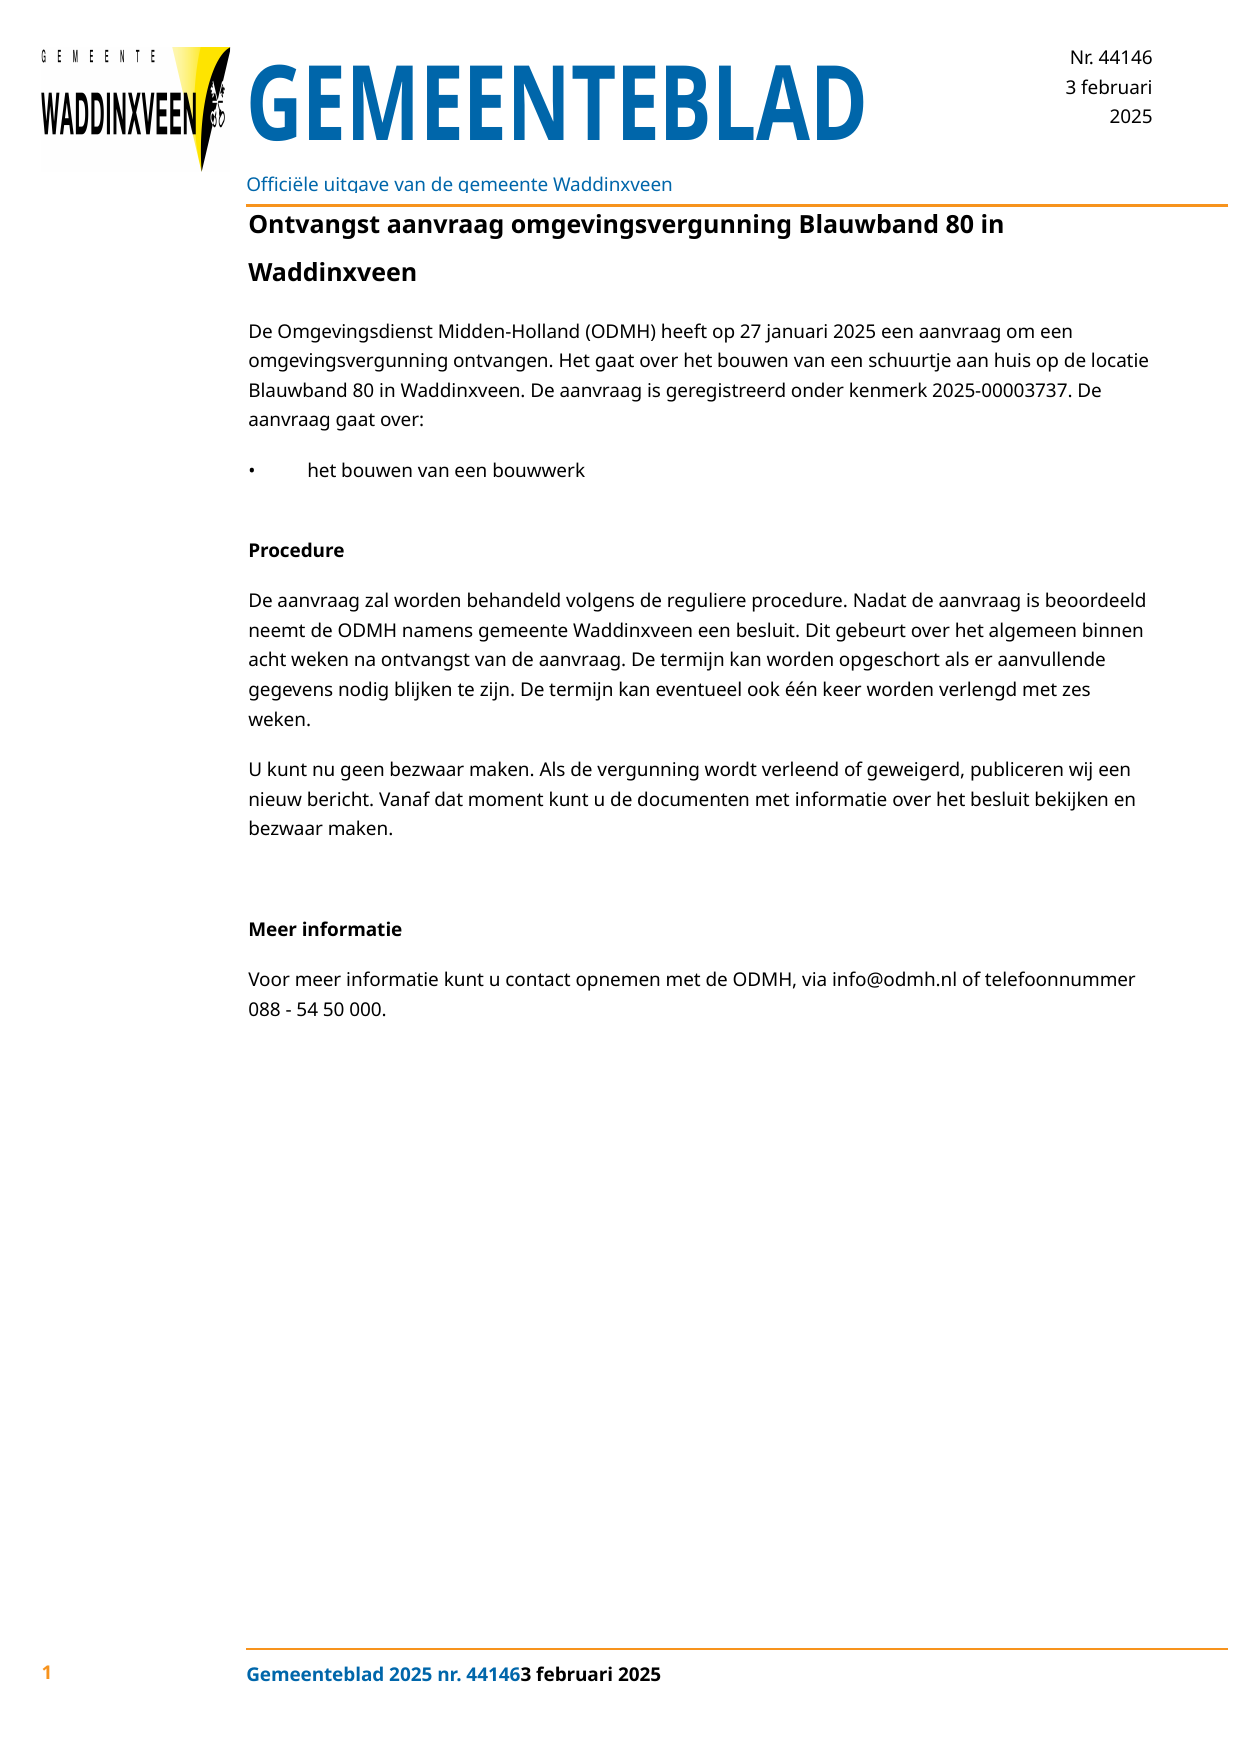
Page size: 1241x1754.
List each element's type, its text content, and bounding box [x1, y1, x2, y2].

text De aanvraag zal worden behandeld volgens de reguliere procedure. Nadat de aanvraag is beoordeeld neemt de ODMH namens gemeente Waddinxveen een besluit. Dit gebeurt over het algemeen binnen acht weken na ontvangst van de aanvraag. De termijn kan worden opgeschort als er aanvullende gegevens nodig blijken te zijn. De termijn kan eventueel ook één keer worden verlengd met zes weken. [248, 587, 1152, 732]
list het bouwen van een bouwwerk [248, 457, 1152, 483]
text Meer informatie [248, 916, 1152, 942]
text Voor meer informatie kunt u contact opnemen met de ODMH, via info@odmh.nl of telefoonnummer 088 - 54 50 000. [248, 967, 1152, 1022]
text Ontvangst aanvraag omgevingsvergunning Blauwband 80 in Waddinxveen [248, 207, 1152, 288]
text Procedure [248, 537, 1152, 563]
text De Omgevingsdienst Midden-Holland (ODMH) heeft op 27 januari 2025 een aanvraag om een omgevingsvergunning ontvangen. Het gaat over het bouwen van een schuurtje aan huis op de locatie Blauwband 80 in Waddinxveen. De aanvraag is geregistreerd onder kenmerk 2025-00003737. De aanvraag gaat over: [248, 318, 1152, 432]
picture [41, 47, 231, 172]
text U kunt nu geen bezwaar maken. Als de vergunning wordt verleend of geweigerd, publiceren wij een nieuw bericht. Vanaf dat moment kunt u de documenten met informatie over het besluit bekijken en bezwaar maken. [248, 756, 1152, 841]
